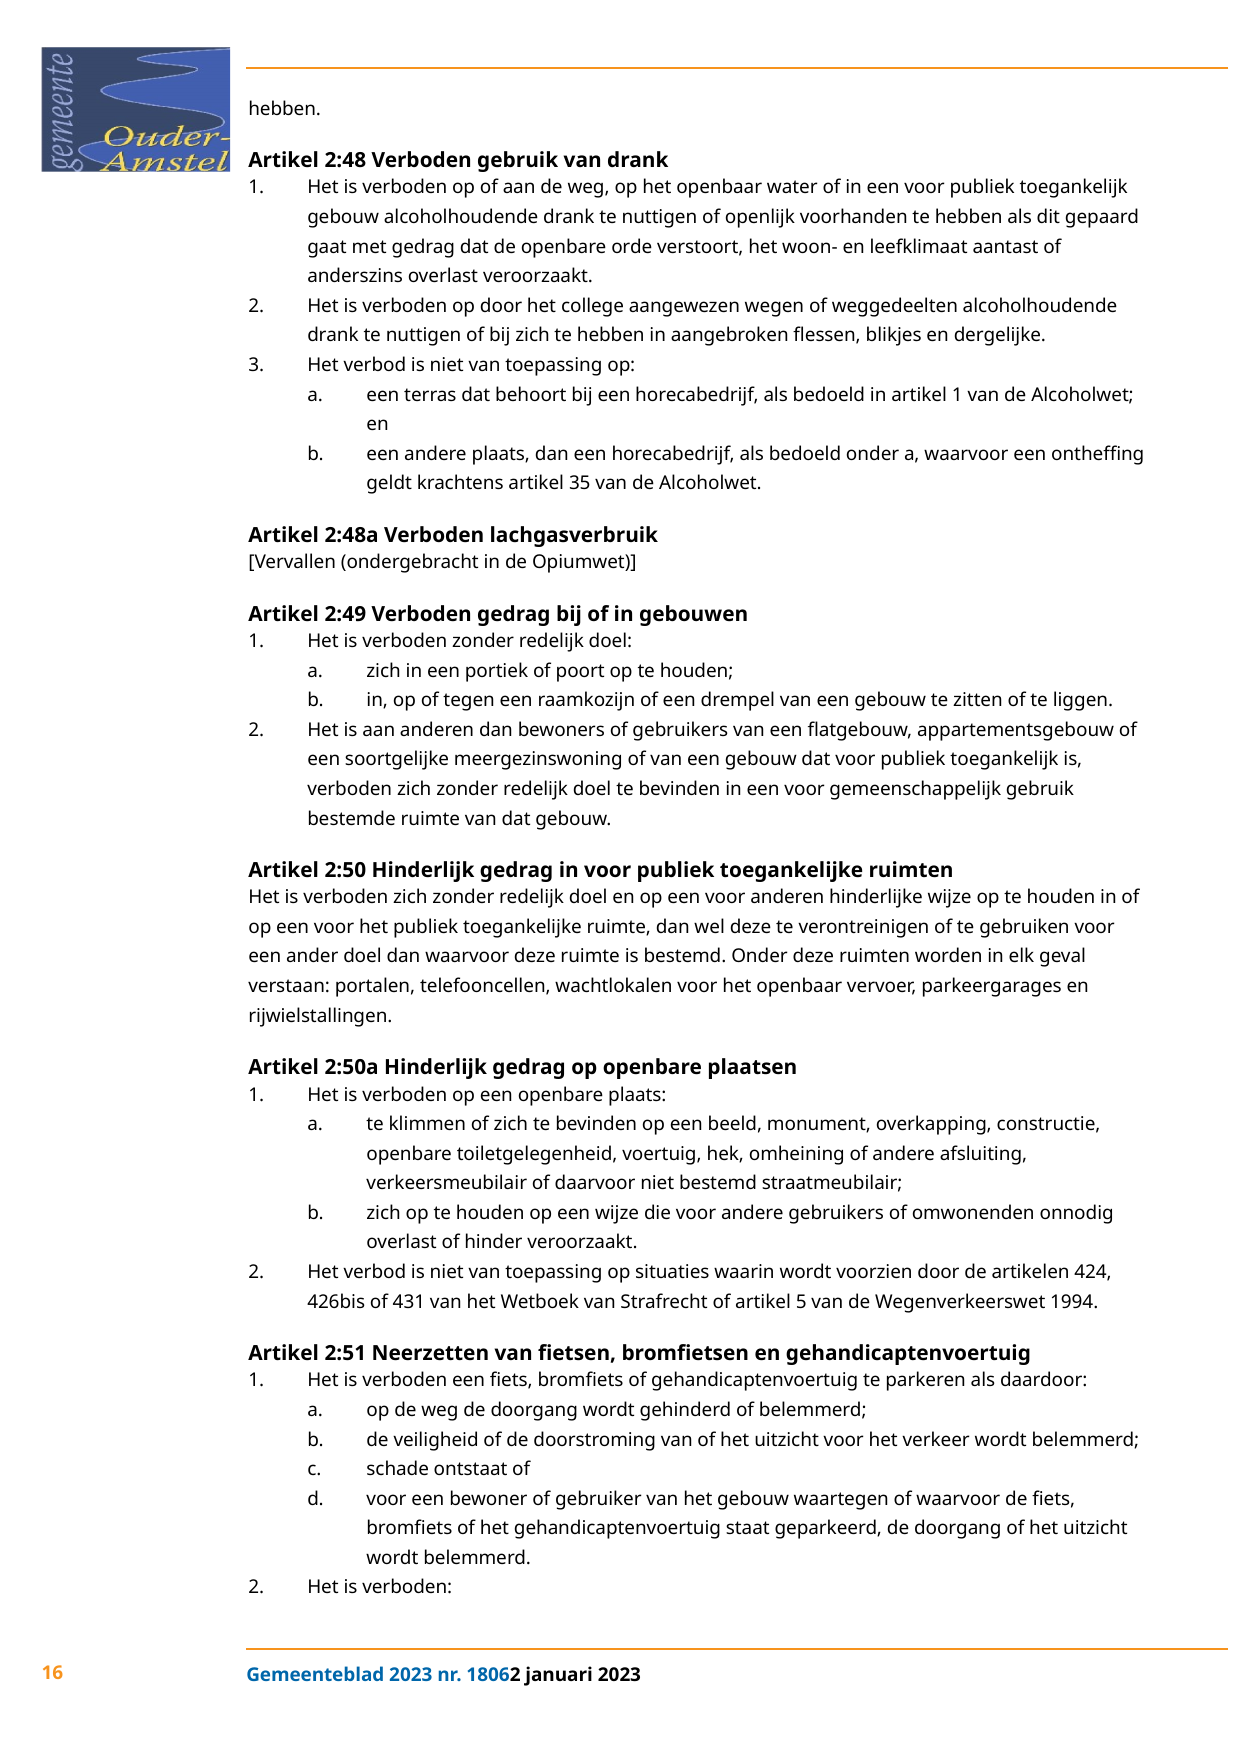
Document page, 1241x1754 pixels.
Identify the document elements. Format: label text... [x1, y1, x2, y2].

text hebben. [248, 95, 1152, 121]
list zich in een portiek of poort op te houden; [307, 657, 1152, 682]
text Artikel 2:48 Verboden gebruik van drank [248, 145, 1152, 174]
text Artikel 2:51 Neerzetten van fietsen, bromfietsen en gehandicaptenvoertuig [248, 1338, 1152, 1367]
list Het verbod is niet van toepassing op: [248, 351, 1152, 377]
list een andere plaats, dan een horecabedrijf, als bedoeld onder a, waarvoor een ontheffing geldt krachtens artikel 35 van de Alcoholwet. [307, 440, 1152, 495]
list Het is verboden op door het college aangewezen wegen of weggedeelten alcoholhoudende drank te nuttigen of bij zich te hebben in aangebroken flessen, blikjes en dergelijke. [248, 292, 1152, 347]
text Het is verboden zich zonder redelijk doel en op een voor anderen hinderlijke wijze op te houden in of op een voor het publiek toegankelijke ruimte, dan wel deze te verontreinigen of te gebruiken voor een ander doel dan waarvoor deze ruimte is bestemd. Onder deze ruimten worden in elk geval verstaan: portalen, telefooncellen, wachtlokalen voor het openbaar vervoer, parkeergarages en rijwielstallingen. [248, 883, 1152, 1028]
text Artikel 2:48a Verboden lachgasverbruik [248, 520, 1152, 548]
list Het is verboden op of aan de weg, op het openbaar water of in een voor publiek toegankelijk gebouw alcoholhoudende drank te nuttigen of openlijk voorhanden te hebben als dit gepaard gaat met gedrag dat de openbare orde verstoort, het woon- en leefklimaat aantast of anderszins overlast veroorzaakt. [248, 174, 1152, 288]
list een terras dat behoort bij een horecabedrijf, als bedoeld in artikel 1 van de Alcoholwet; en [307, 381, 1152, 436]
list Het is verboden: [248, 1574, 1152, 1599]
list Het is verboden zonder redelijk doel: [248, 627, 1152, 653]
text Artikel 2:49 Verboden gedrag bij of in gebouwen [248, 599, 1152, 627]
list zich op te houden op een wijze die voor andere gebruikers of omwonenden onnodig overlast of hinder veroorzaakt. [307, 1199, 1152, 1254]
list op de weg de doorgang wordt gehinderd of belemmerd; [307, 1396, 1152, 1422]
list Het verbod is niet van toepassing op situaties waarin wordt voorzien door de artikelen 424, 426bis of 431 van het Wetboek van Strafrecht of artikel 5 van de Wegenverkeerswet 1994. [248, 1258, 1152, 1313]
picture [41, 47, 231, 172]
list te klimmen of zich te bevinden op een beeld, monument, overkapping, constructie, openbare toiletgelegenheid, voertuig, hek, omheining of andere afsluiting, verkeersmeubilair of daarvoor niet bestemd straatmeubilair; [307, 1110, 1152, 1195]
list voor een bewoner of gebruiker van het gebouw waartegen of waarvoor de fiets, bromfiets of het gehandicaptenvoertuig staat geparkeerd, de doorgang of het uitzicht wordt belemmerd. [307, 1485, 1152, 1570]
list schade ontstaat of [307, 1455, 1152, 1481]
text Artikel 2:50a Hinderlijk gedrag op openbare plaatsen [248, 1052, 1152, 1081]
list Het is aan anderen dan bewoners of gebruikers van een flatgebouw, appartementsgebouw of een soortgelijke meergezinswoning of van een gebouw dat voor publiek toegankelijk is, verboden zich zonder redelijk doel te bevinden in een voor gemeenschappelijk gebruik bestemde ruimte van dat gebouw. [248, 716, 1152, 830]
list Het is verboden op een openbare plaats: [248, 1081, 1152, 1106]
list in, op of tegen een raamkozijn of een drempel van een gebouw te zitten of te liggen. [307, 686, 1152, 712]
text [Vervallen (ondergebracht in de Opiumwet)] [248, 548, 1152, 574]
list de veiligheid of de doorstroming van of het uitzicht voor het verkeer wordt belemmerd; [307, 1426, 1152, 1452]
text Artikel 2:50 Hinderlijk gedrag in voor publiek toegankelijke ruimten [248, 855, 1152, 883]
list Het is verboden een fiets, bromfiets of gehandicaptenvoertuig te parkeren als daardoor: [248, 1367, 1152, 1392]
